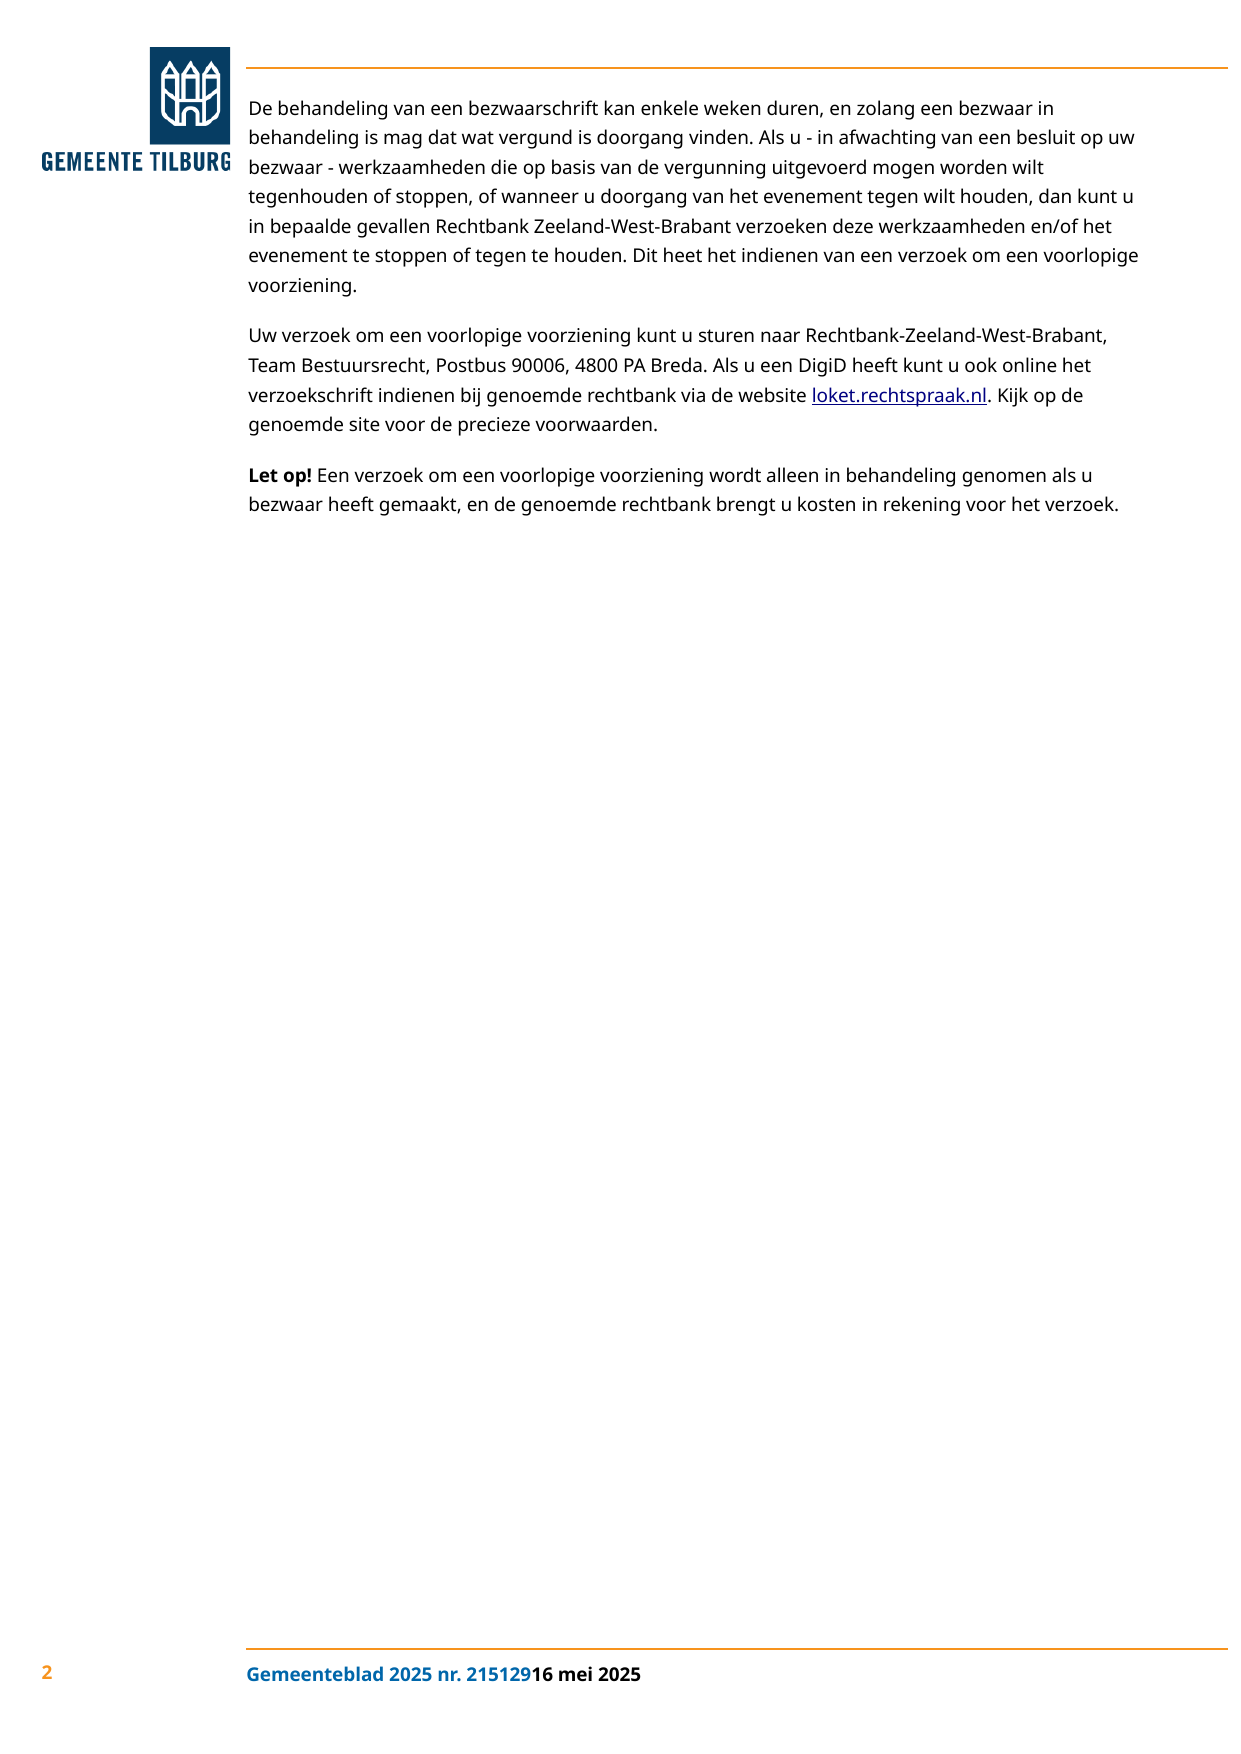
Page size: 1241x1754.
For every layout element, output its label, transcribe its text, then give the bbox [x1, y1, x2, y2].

picture [41, 47, 231, 172]
text Uw verzoek om een voorlopige voorziening kunt u sturen naar Rechtbank-Zeeland-West-Brabant, Team Bestuursrecht, Postbus 90006, 4800 PA Breda. Als u een DigiD heeft kunt u ook online het verzoekschrift indienen bij genoemde rechtbank via de website loket.rechtspraak.nl. Kijk op de genoemde site voor de precieze voorwaarden. [248, 323, 1152, 437]
text De behandeling van een bezwaarschrift kan enkele weken duren, en zolang een bezwaar in behandeling is mag dat wat vergund is doorgang vinden. Als u - in afwachting van een besluit op uw bezwaar - werkzaamheden die op basis van de vergunning uitgevoerd mogen worden wilt tegenhouden of stoppen, of wanneer u doorgang van het evenement tegen wilt houden, dan kunt u in bepaalde gevallen Rechtbank Zeeland-West-Brabant verzoeken deze werkzaamheden en/of het evenement te stoppen of tegen te houden. Dit heet het indienen van een verzoek om een voorlopige voorziening. [248, 95, 1152, 298]
text Let op! Een verzoek om een voorlopige voorziening wordt alleen in behandeling genomen als u bezwaar heeft gemaakt, en de genoemde rechtbank brengt u kosten in rekening voor het verzoek. [248, 462, 1152, 517]
